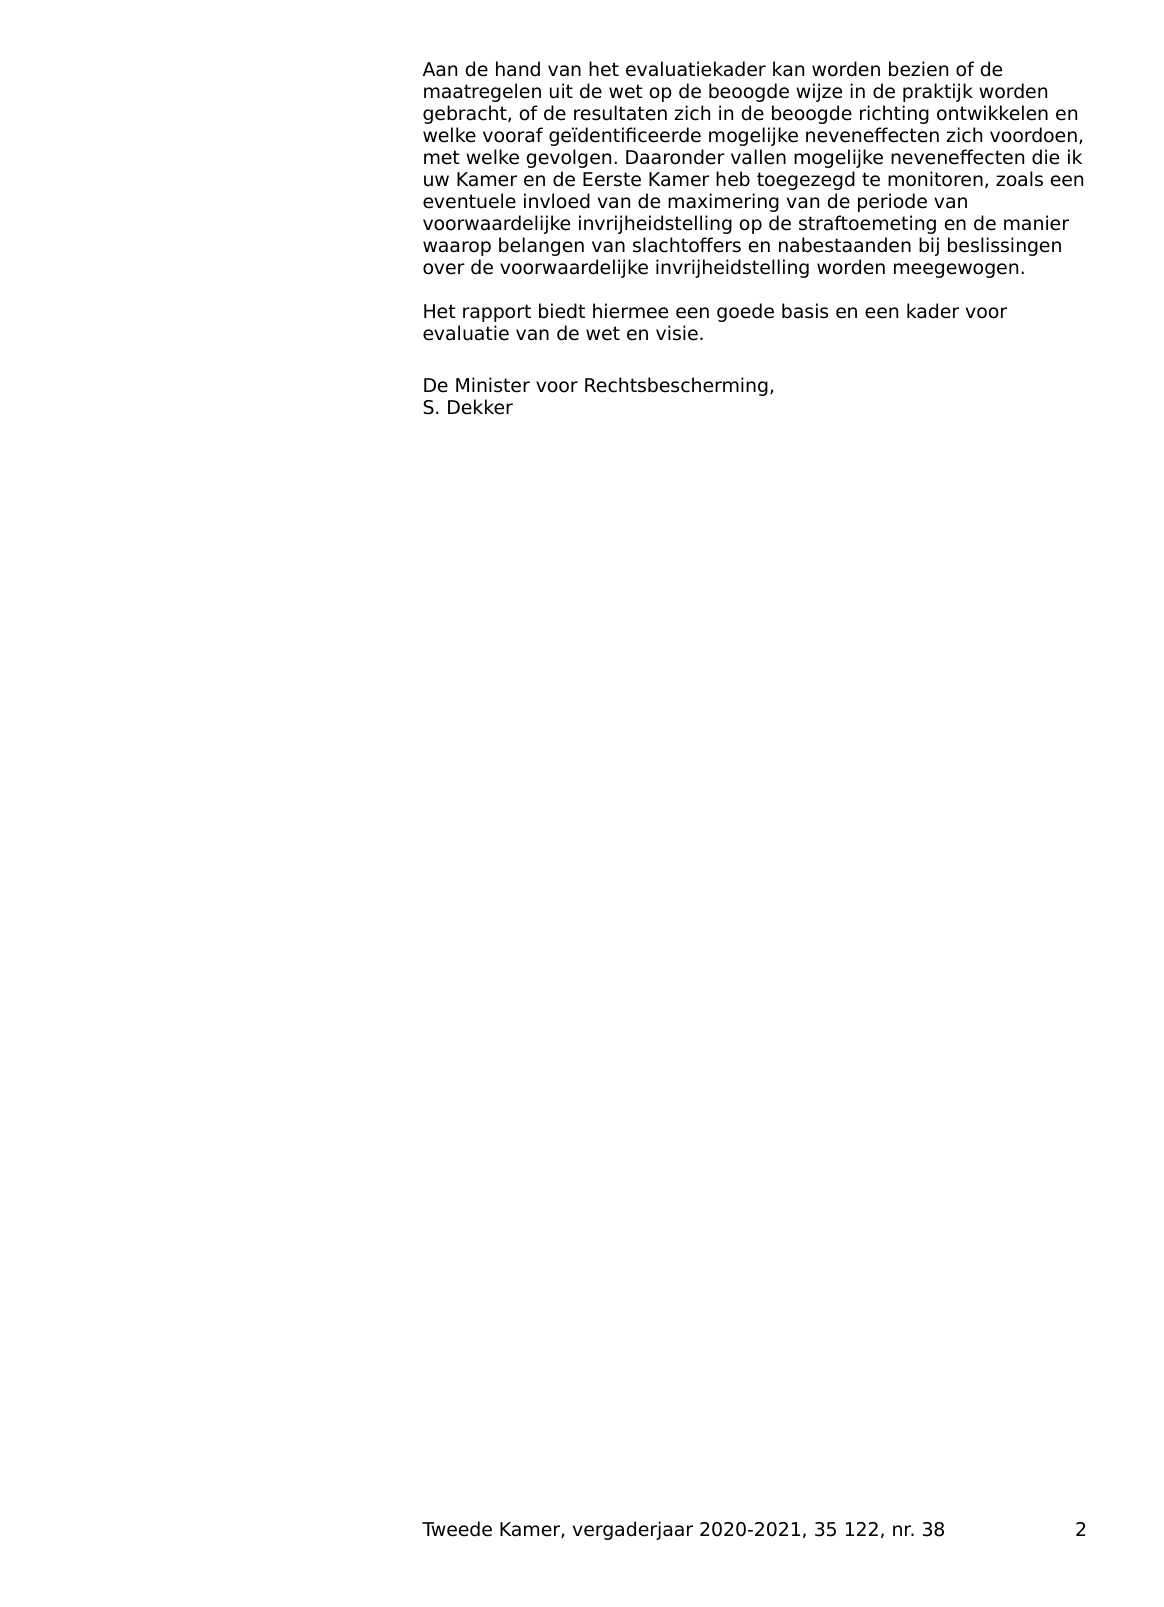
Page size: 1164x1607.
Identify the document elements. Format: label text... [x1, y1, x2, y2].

text Het rapport biedt hiermee een goede basis en een kader voor evaluatie van de wet en visie. [422, 301, 1087, 345]
text Aan de hand van het evaluatiekader kan worden bezien of de maatregelen uit de wet op de beoogde wijze in de praktijk worden gebracht, of de resultaten zich in de beoogde richting ontwikkelen en welke vooraf geïdentificeerde mogelijke neveneffecten zich voordoen, met welke gevolgen. Daaronder vallen mogelijke neveneffecten die ik uw Kamer en de Eerste Kamer heb toegezegd te monitoren, zoals een eventuele invloed van de maximering van de periode van voorwaardelijke invrijheidstelling op de straftoemeting en de manier waarop belangen van slachtoffers en nabestaanden bij beslissingen over de voorwaardelijke invrijheidstelling worden meegewogen. [422, 59, 1087, 279]
text De Minister voor Rechtsbescherming, S. Dekker [422, 375, 1087, 419]
